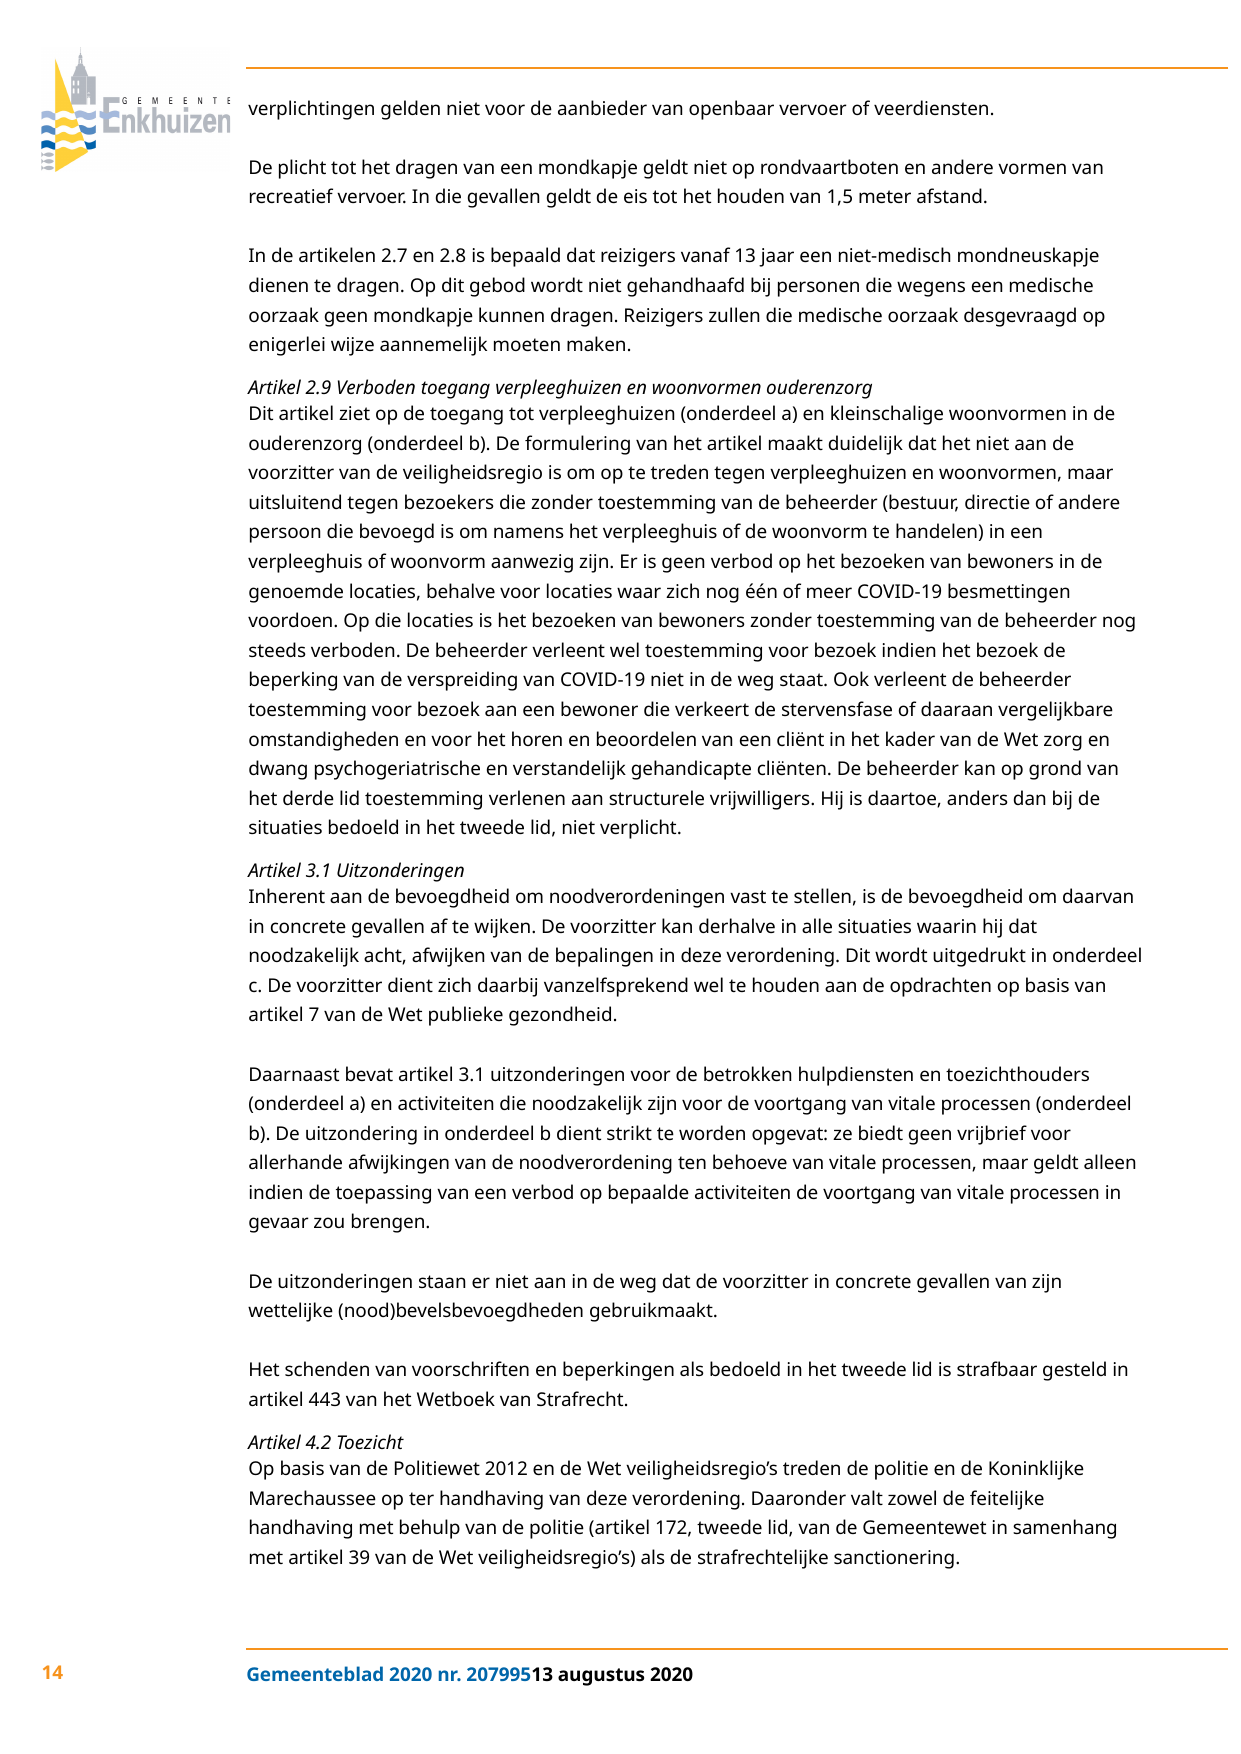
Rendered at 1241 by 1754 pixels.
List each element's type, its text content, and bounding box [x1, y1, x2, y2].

text Op basis van de Politiewet 2012 en de Wet veiligheidsregio’s treden de politie en de Koninklijke Marechaussee op ter handhaving van deze verordening. Daaronder valt zowel de feitelijke handhaving met behulp van de politie (artikel 172, tweede lid, van de Gemeentewet in samenhang met artikel 39 van de Wet veiligheidsregio’s) als de strafrechtelijke sanctionering. [248, 1455, 1152, 1569]
text Inherent aan de bevoegdheid om noodverordeningen vast te stellen, is de bevoegdheid om daarvan in concrete gevallen af te wijken. De voorzitter kan derhalve in alle situaties waarin hij dat noodzakelijk acht, afwijken van de bepalingen in deze verordening. Dit wordt uitgedrukt in onderdeel c. De voorzitter dient zich daarbij vanzelfsprekend wel te houden aan de opdrachten op basis van artikel 7 van de Wet publieke gezondheid. [248, 883, 1152, 1027]
text Daarnaast bevat artikel 3.1 uitzonderingen voor de betrokken hulpdiensten en toezichthouders (onderdeel a) en activiteiten die noodzakelijk zijn voor de voortgang van vitale processen (onderdeel b). De uitzondering in onderdeel b dient strikt te worden opgevat: ze biedt geen vrijbrief voor allerhande afwijkingen van de noodverordening ten behoeve van vitale processen, maar geldt alleen indien de toepassing van een verbod op bepaalde activiteiten de voortgang van vitale processen in gevaar zou brengen. [248, 1061, 1152, 1234]
text Het schenden van voorschriften en beperkingen als bedoeld in het tweede lid is strafbaar gesteld in artikel 443 van het Wetboek van Strafrecht. [248, 1357, 1152, 1412]
text De uitzonderingen staan er niet aan in de weg dat de voorzitter in concrete gevallen van zijn wettelijke (nood)bevelsbevoegdheden gebruikmaakt. [248, 1268, 1152, 1323]
text De plicht tot het dragen van een mondkapje geldt niet op rondvaartboten en andere vormen van recreatief vervoer. In die gevallen geldt de eis tot het houden van 1,5 meter afstand. [248, 154, 1152, 209]
text Dit artikel ziet op de toegang tot verpleeghuizen (onderdeel a) en kleinschalige woonvormen in de ouderenzorg (onderdeel b). De formulering van het artikel maakt duidelijk dat het niet aan de voorzitter van de veiligheidsregio is om op te treden tegen verpleeghuizen en woonvormen, maar uitsluitend tegen bezoekers die zonder toestemming van de beheerder (bestuur, directie of andere persoon die bevoegd is om namens het verpleeghuis of de woonvorm te handelen) in een verpleeghuis of woonvorm aanwezig zijn. Er is geen verbod op het bezoeken van bewoners in de genoemde locaties, behalve voor locaties waar zich nog één of meer COVID-19 besmettingen voordoen. Op die locaties is het bezoeken van bewoners zonder toestemming van de beheerder nog steeds verboden. De beheerder verleent wel toestemming voor bezoek indien het bezoek de beperking van de verspreiding van COVID-19 niet in de weg staat. Ook verleent de beheerder toestemming voor bezoek aan een bewoner die verkeert de stervensfase of daaraan vergelijkbare omstandigheden en voor het horen en beoordelen van een cliënt in het kader van de Wet zorg en dwang psychogeriatrische en verstandelijk gehandicapte cliënten. De beheerder kan op grond van het derde lid toestemming verlenen aan structurele vrijwilligers. Hij is daartoe, anders dan bij de situaties bedoeld in het tweede lid, niet verplicht. [248, 400, 1152, 840]
text Artikel 2.9 Verboden toegang verpleeghuizen en woonvormen ouderenzorg [248, 374, 1152, 400]
text Artikel 4.2 Toezicht [248, 1429, 1152, 1455]
text Artikel 3.1 Uitzonderingen [248, 858, 1152, 883]
text verplichtingen gelden niet voor de aanbieder van openbaar vervoer of veerdiensten. [248, 95, 1152, 121]
picture [41, 47, 231, 172]
text In de artikelen 2.7 en 2.8 is bepaald dat reizigers vanaf 13 jaar een niet-medisch mondneuskapje dienen te dragen. Op dit gebod wordt niet gehandhaafd bij personen die wegens een medische oorzaak geen mondkapje kunnen dragen. Reizigers zullen die medische oorzaak desgevraagd op enigerlei wijze aannemelijk moeten maken. [248, 243, 1152, 357]
